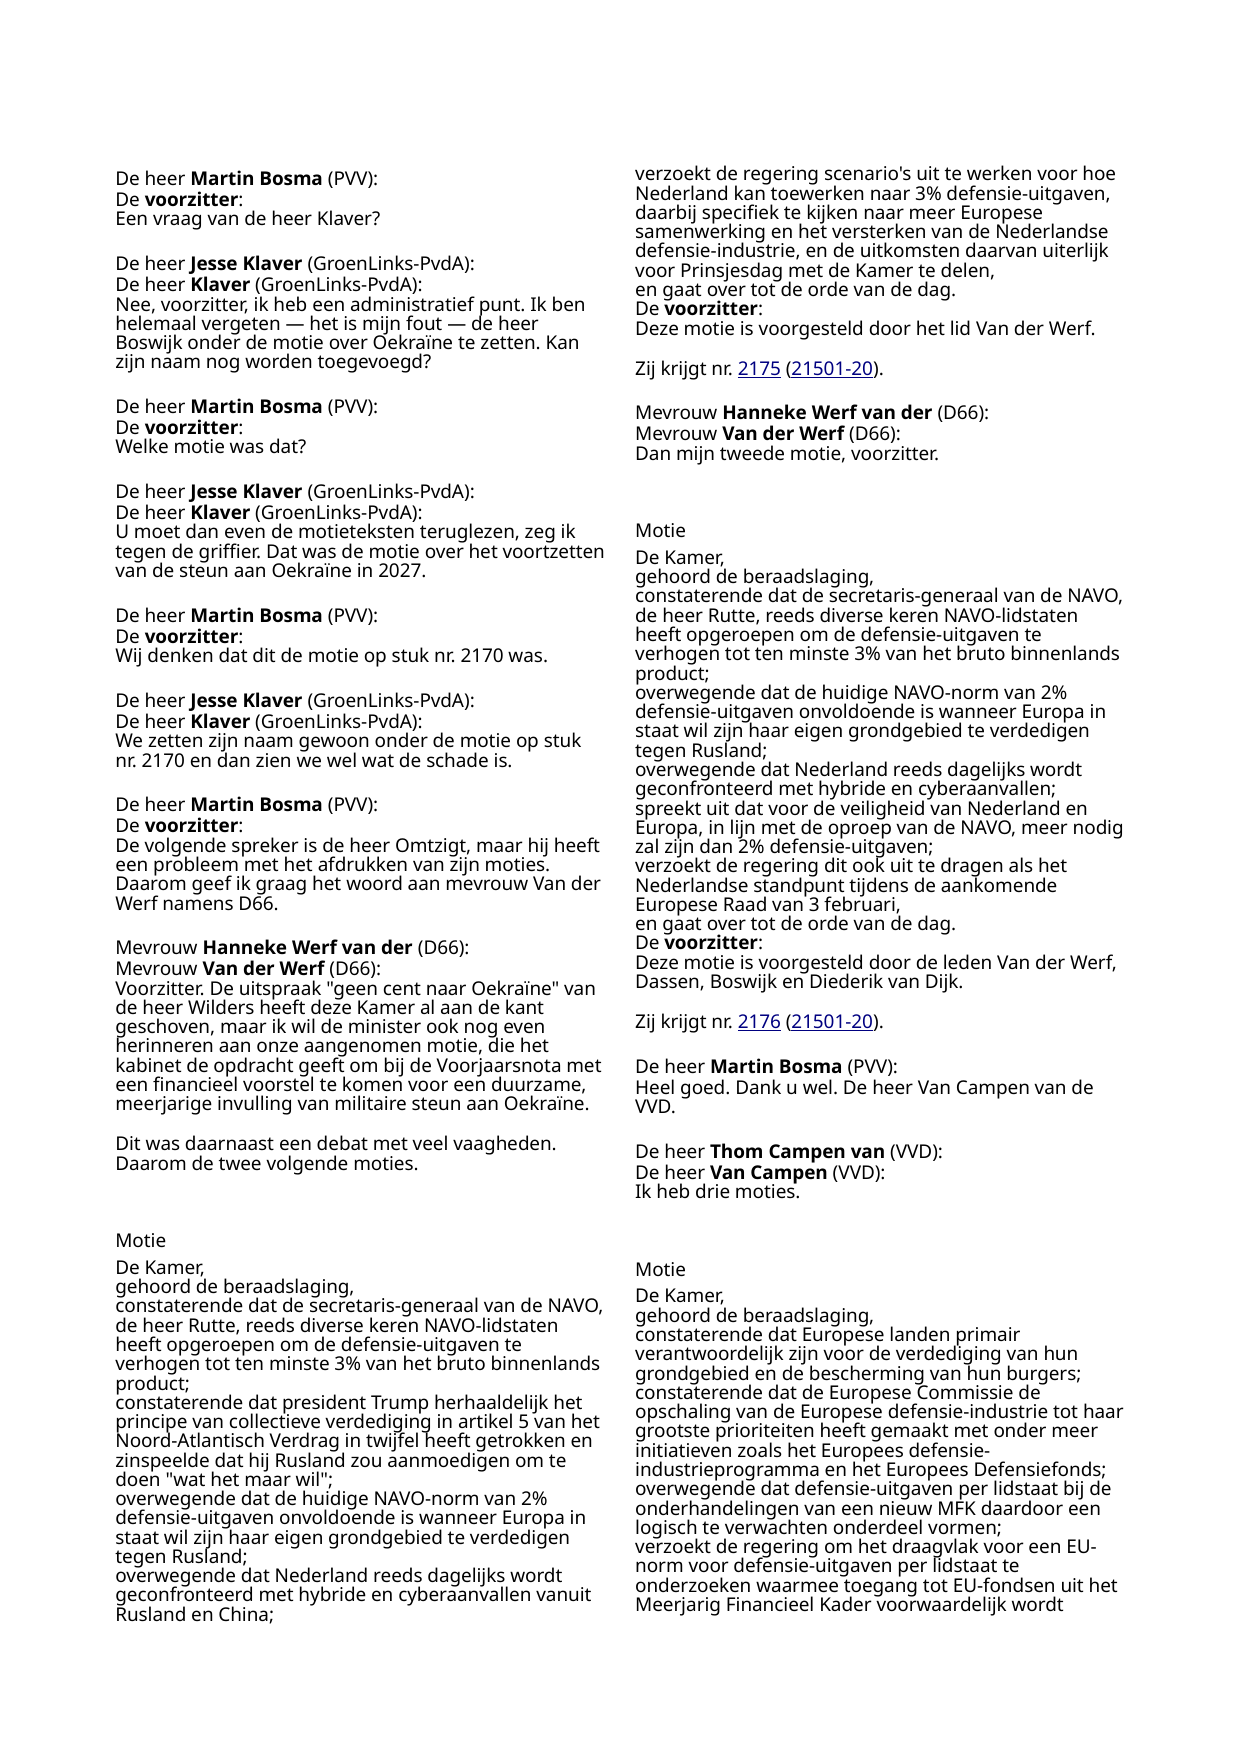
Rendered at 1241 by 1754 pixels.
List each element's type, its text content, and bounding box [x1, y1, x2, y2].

text Mevrouw Van der Werf (D66): [635, 425, 1125, 444]
text spreekt uit dat voor de veiligheid van Nederland en Europa, in lijn met de oproep van de NAVO, meer nodig zal zijn dan 2% defensie-uitgaven; [635, 799, 1125, 857]
text constaterende dat de secretaris-generaal van de NAVO, de heer Rutte, reeds diverse keren NAVO-lidstaten heeft opgeroepen om de defensie-uitgaven te verhogen tot ten minste 3% van het bruto binnenlands product; [635, 587, 1125, 684]
text U moet dan even de motieteksten teruglezen, zeg ik tegen de griffier. Dat was de motie over het voortzetten van de steun aan Oekraïne in 2027. [115, 523, 605, 581]
text De heer Jesse Klaver (GroenLinks-PvdA): [115, 478, 605, 504]
text gehoord de beraadslaging, [635, 568, 1125, 587]
text Heel goed. Dank u wel. De heer Van Campen van de VVD. [635, 1079, 1125, 1117]
text constaterende dat president Trump herhaaldelijk het principe van collectieve verdediging in artikel 5 van het Noord-Atlantisch Verdrag in twijfel heeft getrokken en zinspeelde dat hij Rusland zou aanmoedigen om te doen "wat het maar wil"; [115, 1394, 605, 1490]
text De heer Klaver (GroenLinks-PvdA): [115, 504, 605, 523]
text De heer Martin Bosma (PVV): [115, 393, 605, 419]
text De voorzitter: [115, 817, 605, 837]
text De heer Martin Bosma (PVV): [115, 792, 605, 817]
text De heer Martin Bosma (PVV): [635, 1053, 1125, 1079]
text De heer Martin Bosma (PVV): [115, 165, 605, 191]
text De heer Klaver (GroenLinks-PvdA): [115, 713, 605, 732]
text Welke motie was dat? [115, 438, 605, 458]
text overwegende dat Nederland reeds dagelijks wordt geconfronteerd met hybride en cyberaanvallen vanuit Rusland en China; [115, 1567, 605, 1625]
text overwegende dat Nederland reeds dagelijks wordt geconfronteerd met hybride en cyberaanvallen; [635, 761, 1125, 799]
text De Kamer, [115, 1259, 605, 1278]
text De heer Jesse Klaver (GroenLinks-PvdA): [115, 687, 605, 713]
text Ik heb drie moties. [635, 1183, 1125, 1202]
text gehoord de beraadslaging, [635, 1307, 1125, 1326]
text De heer Thom Campen van (VVD): [635, 1138, 1125, 1164]
text De heer Jesse Klaver (GroenLinks-PvdA): [115, 251, 605, 276]
text overwegende dat defensie-uitgaven per lidstaat bij de onderhandelingen van een nieuw MFK daardoor een logisch te verwachten onderdeel vormen; [635, 1480, 1125, 1538]
text Deze motie is voorgesteld door de leden Van der Werf, Dassen, Boswijk en Diederik van Dijk. [635, 954, 1125, 992]
text Zij krijgt nr. 2176 (21501-20). [635, 1013, 1125, 1032]
text De heer Martin Bosma (PVV): [115, 602, 605, 628]
text constaterende dat de secretaris-generaal van de NAVO, de heer Rutte, reeds diverse keren NAVO-lidstaten heeft opgeroepen om de defensie-uitgaven te verhogen tot ten minste 3% van het bruto binnenlands product; [115, 1297, 605, 1394]
text Zij krijgt nr. 2175 (21501-20). [635, 359, 1125, 379]
text Dit was daarnaast een debat met veel vaagheden. Daarom de twee volgende moties. [115, 1135, 605, 1174]
text De voorzitter: [635, 300, 1125, 319]
text De voorzitter: [115, 191, 605, 210]
text De volgende spreker is de heer Omtzigt, maar hij heeft een probleem met het afdrukken van zijn moties. Daarom geef ik graag het woord aan mevrouw Van der Werf namens D66. [115, 837, 605, 914]
text constaterende dat Europese landen primair verantwoordelijk zijn voor de verdediging van hun grondgebied en de bescherming van hun burgers; [635, 1326, 1125, 1384]
text constaterende dat de Europese Commissie de opschaling van de Europese defensie-industrie tot haar grootste prioriteiten heeft gemaakt met onder meer initiatieven zoals het Europees defensie-industrieprogramma en het Europees Defensiefonds; [635, 1384, 1125, 1480]
text Voorzitter. De uitspraak "geen cent naar Oekraïne" van de heer Wilders heeft deze Kamer al aan de kant geschoven, maar ik wil de minister ook nog even herinneren aan onze aangenomen motie, die het kabinet de opdracht geeft om bij de Voorjaarsnota met een financieel voorstel te komen voor een duurzame, meerjarige invulling van militaire steun aan Oekraïne. [115, 979, 605, 1114]
text Mevrouw Van der Werf (D66): [115, 960, 605, 979]
text Dan mijn tweede motie, voorzitter. [635, 444, 1125, 464]
text De voorzitter: [115, 628, 605, 647]
text en gaat over tot de orde van de dag. [635, 915, 1125, 934]
text Mevrouw Hanneke Werf van der (D66): [635, 399, 1125, 425]
text De voorzitter: [115, 419, 605, 438]
text Een vraag van de heer Klaver? [115, 210, 605, 230]
text De heer Van Campen (VVD): [635, 1164, 1125, 1183]
text Mevrouw Hanneke Werf van der (D66): [115, 934, 605, 960]
text overwegende dat de huidige NAVO-norm van 2% defensie-uitgaven onvoldoende is wanneer Europa in staat wil zijn haar eigen grondgebied te verdedigen tegen Rusland; [635, 684, 1125, 761]
text De Kamer, [635, 1287, 1125, 1307]
text verzoekt de regering om het draagvlak voor een EU-norm voor defensie-uitgaven per lidstaat te onderzoeken waarmee toegang tot EU-fondsen uit het Meerjarig Financieel Kader voorwaardelijk wordt [635, 1538, 1125, 1615]
text De Kamer, [635, 549, 1125, 568]
text Nee, voorzitter, ik heb een administratief punt. Ik ben helemaal vergeten — het is mijn fout — de heer Boswijk onder de motie over Oekraïne te zetten. Kan zijn naam nog worden toegevoegd? [115, 296, 605, 373]
text gehoord de beraadslaging, [115, 1278, 605, 1297]
text Deze motie is voorgesteld door het lid Van der Werf. [635, 319, 1125, 339]
text en gaat over tot de orde van de dag. [635, 281, 1125, 300]
text De heer Klaver (GroenLinks-PvdA): [115, 276, 605, 296]
text Motie [635, 517, 1125, 543]
text De voorzitter: [635, 934, 1125, 954]
text Motie [115, 1227, 605, 1253]
text overwegende dat de huidige NAVO-norm van 2% defensie-uitgaven onvoldoende is wanneer Europa in staat wil zijn haar eigen grondgebied te verdedigen tegen Rusland; [115, 1490, 605, 1567]
text Wij denken dat dit de motie op stuk nr. 2170 was. [115, 647, 605, 666]
text Motie [635, 1256, 1125, 1282]
text We zetten zijn naam gewoon onder de motie op stuk nr. 2170 en dan zien we wel wat de schade is. [115, 732, 605, 771]
text verzoekt de regering dit ook uit te dragen als het Nederlandse standpunt tijdens de aankomende Europese Raad van 3 februari, [635, 857, 1125, 915]
text verzoekt de regering scenario's uit te werken voor hoe Nederland kan toewerken naar 3% defensie-uitgaven, daarbij specifiek te kijken naar meer Europese samenwerking en het versterken van de Nederlandse defensie-industrie, en de uitkomsten daarvan uiterlijk voor Prinsjesdag met de Kamer te delen, [635, 165, 1125, 281]
